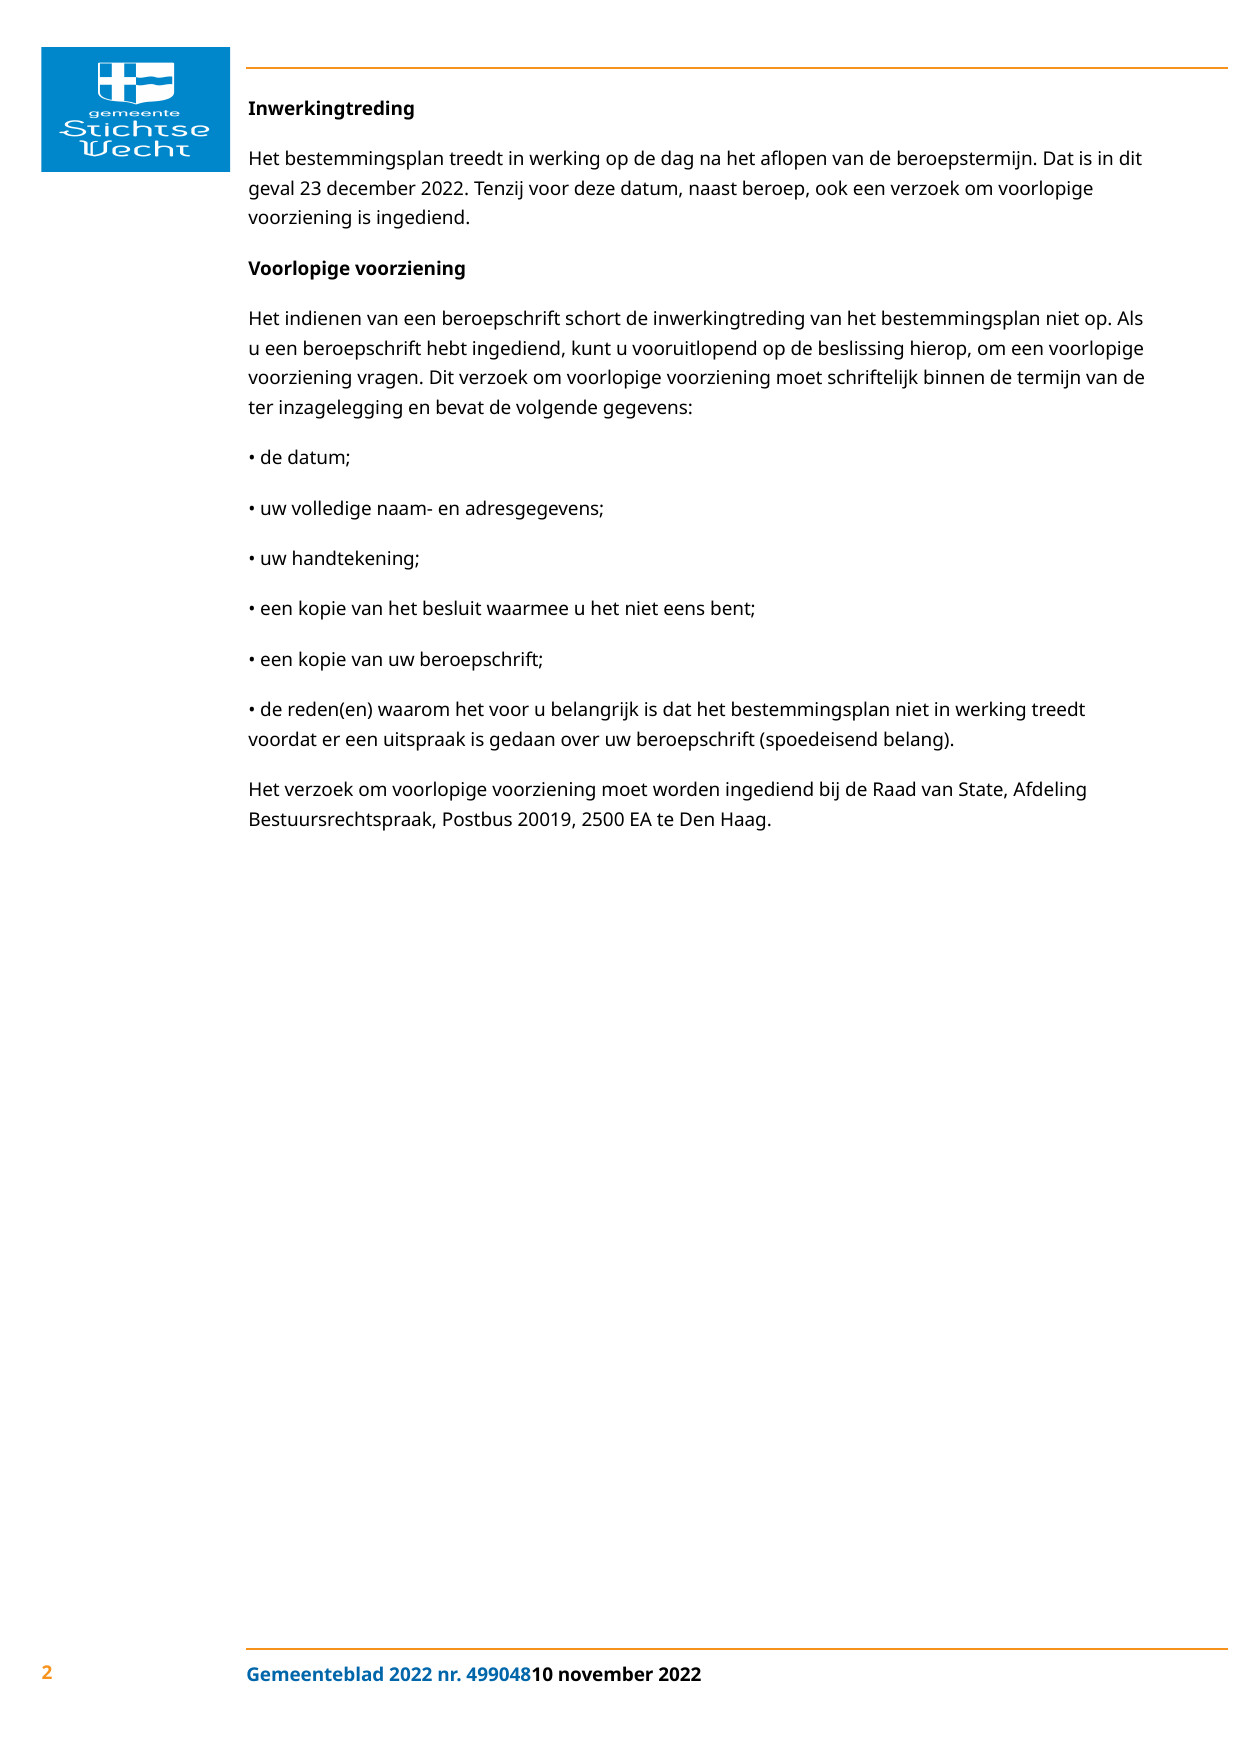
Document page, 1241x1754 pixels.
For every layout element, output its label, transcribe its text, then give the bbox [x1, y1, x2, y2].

text • uw volledige naam- en adresgegevens; [248, 495, 1152, 521]
text • de datum; [248, 444, 1152, 470]
text Voorlopige voorziening [248, 255, 1152, 281]
text • een kopie van uw beroepschrift; [248, 646, 1152, 672]
text • een kopie van het besluit waarmee u het niet eens bent; [248, 596, 1152, 621]
text Inwerkingtreding [248, 95, 1152, 121]
picture [137, 63, 174, 103]
text Het verzoek om voorlopige voorziening moet worden ingediend bij de Raad van State, Afdeling Bestuursrechtspraak, Postbus 20019, 2500 EA te Den Haag. [248, 776, 1152, 832]
text Het indienen van een beroepschrift schort de inwerkingtreding van het bestemmingsplan niet op. Als u een beroepschrift hebt ingediend, kunt u vooruitlopend op de beslissing hierop, om een voorlopige voorziening vragen. Dit verzoek om voorlopige voorziening moet schriftelijk binnen de termijn van de ter inzagelegging en bevat de volgende gegevens: [248, 305, 1152, 420]
text Het bestemmingsplan treedt in werking op de dag na het aflopen van de beroepstermijn. Dat is in dit geval 23 december 2022. Tenzij voor deze datum, naast beroep, ook een verzoek om voorlopige voorziening is ingediend. [248, 145, 1152, 230]
text • uw handtekening; [248, 545, 1152, 571]
picture [99, 63, 135, 101]
text • de reden(en) waarom het voor u belangrijk is dat het bestemmingsplan niet in werking treedt voordat er een uitspraak is gedaan over uw beroepschrift (spoedeisend belang). [248, 696, 1152, 752]
